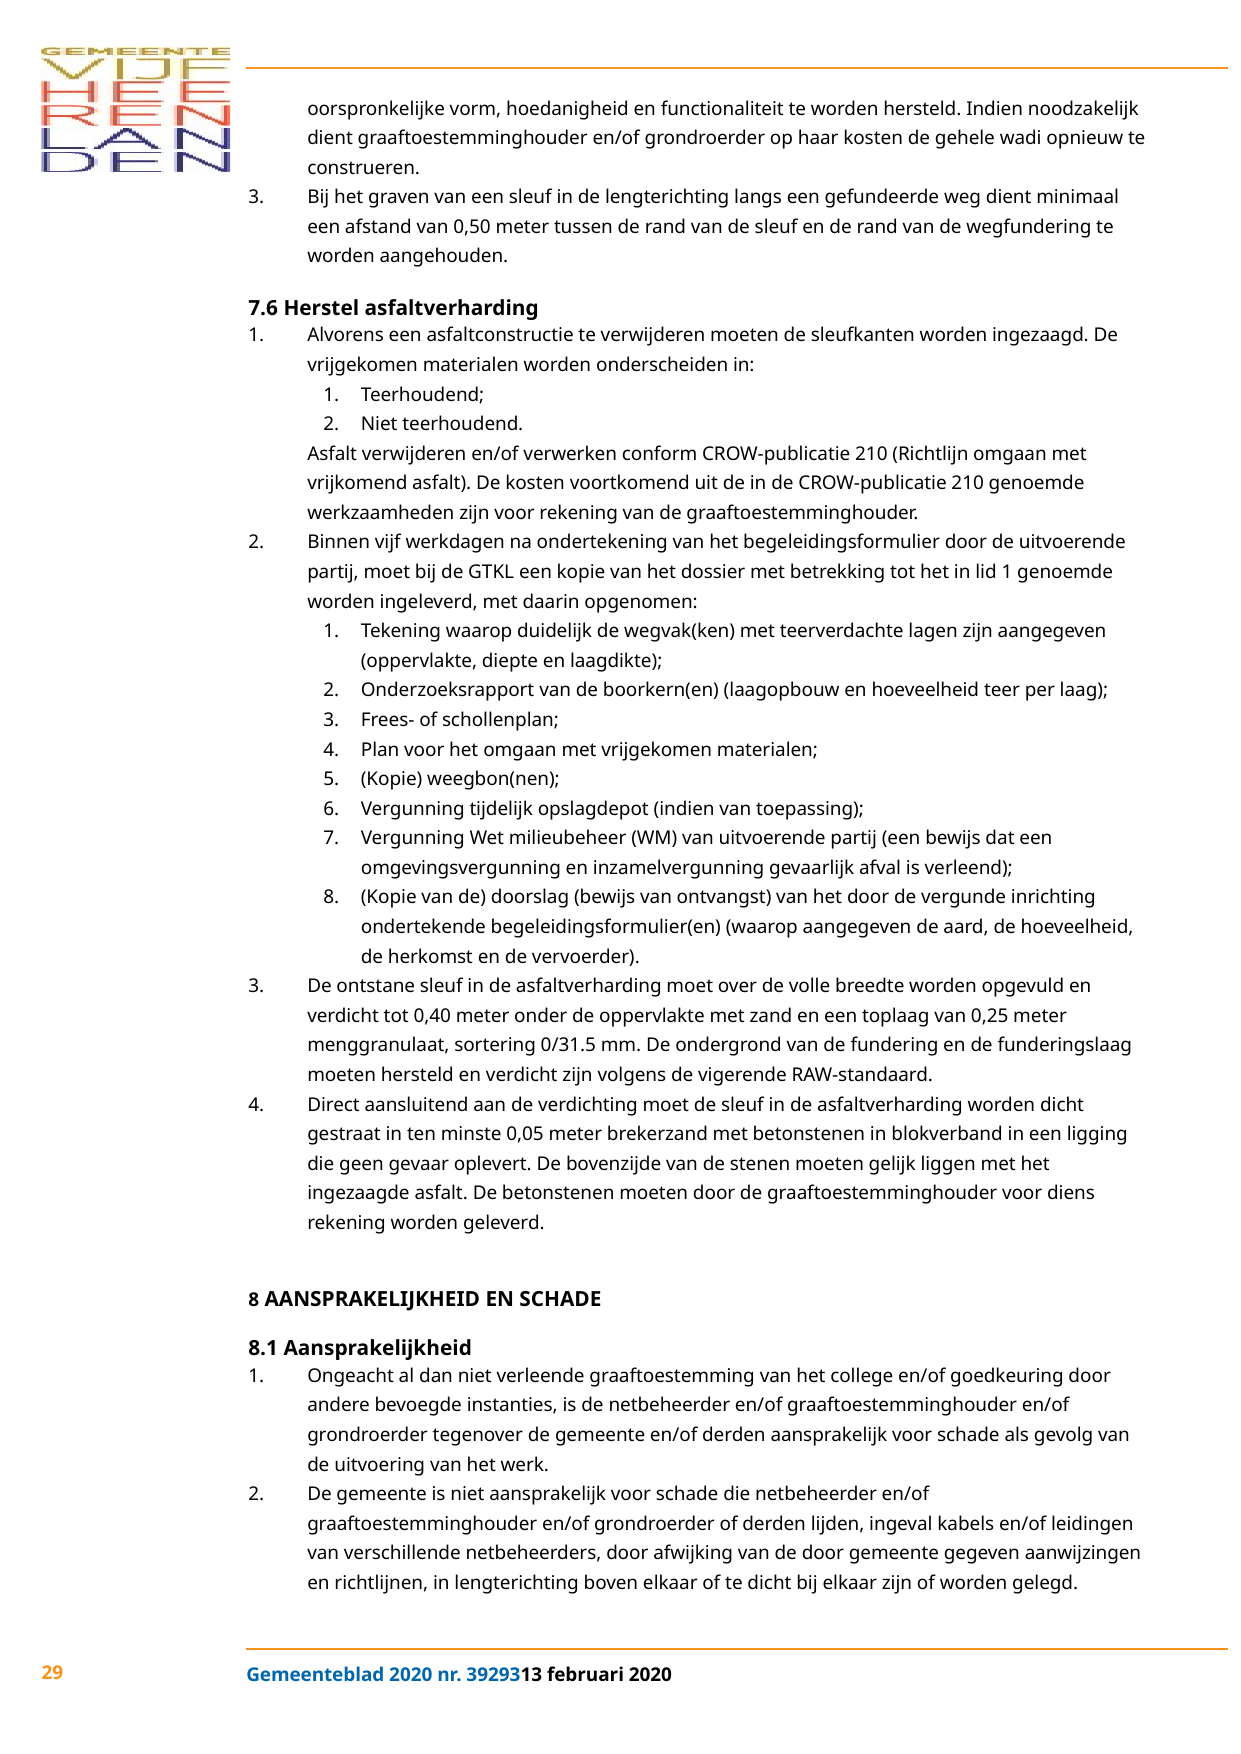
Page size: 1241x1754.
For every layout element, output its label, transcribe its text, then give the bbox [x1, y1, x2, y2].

list Frees- of schollenplan; [323, 706, 1152, 732]
list Vergunning tijdelijk opslagdepot (indien van toepassing); [323, 795, 1152, 821]
text 8.1 Aansprakelijkheid [248, 1333, 1152, 1362]
list (Kopie van de) doorslag (bewijs van ontvangst) van het door de vergunde inrichting ondertekende begeleidingsformulier(en) (waarop aangegeven de aard, de hoeveelheid, de herkomst en de vervoerder). [323, 884, 1152, 968]
list Asfalt verwijderen en/of verwerken conform CROW-publicatie 210 (Richtlijn omgaan met vrijkomend asfalt). De kosten voortkomend uit de in de CROW-publicatie 210 genoemde werkzaamheden zijn voor rekening van de graaftoestemminghouder. [248, 440, 1152, 525]
list Niet teerhoudend. [323, 410, 1152, 436]
list Tekening waarop duidelijk de wegvak(ken) met teerverdachte lagen zijn aangegeven (oppervlakte, diepte en laagdikte); [323, 617, 1152, 673]
list Binnen vijf werkdagen na ondertekening van het begeleidingsformulier door de uitvoerende partij, moet bij de GTKL een kopie van het dossier met betrekking tot het in lid 1 genoemde worden ingeleverd, met daarin opgenomen: [248, 529, 1152, 613]
list De gemeente is niet aansprakelijk voor schade die netbeheerder en/of graaftoestemminghouder en/of grondroerder of derden lijden, ingeval kabels en/of leidingen van verschillende netbeheerders, door afwijking van de door gemeente gegeven aanwijzingen en richtlijnen, in lengterichting boven elkaar of te dicht bij elkaar zijn of worden gelegd. [248, 1480, 1152, 1595]
picture [41, 47, 231, 172]
list oorspronkelijke vorm, hoedanigheid en functionaliteit te worden hersteld. Indien noodzakelijk dient graaftoestemminghouder en/of grondroerder op haar kosten de gehele wadi opnieuw te construeren. [248, 95, 1152, 180]
list Teerhoudend; [323, 381, 1152, 406]
list Plan voor het omgaan met vrijgekomen materialen; [323, 736, 1152, 761]
text 8 AANSPRAKELIJKHEID EN SCHADE [248, 1284, 1152, 1313]
list Ongeacht al dan niet verleende graaftoestemming van het college en/of goedkeuring door andere bevoegde instanties, is de netbeheerder en/of graaftoestemminghouder en/of grondroerder tegenover de gemeente en/of derden aansprakelijk voor schade als gevolg van de uitvoering van het werk. [248, 1362, 1152, 1476]
list De ontstane sleuf in de asfaltverharding moet over de volle breedte worden opgevuld en verdicht tot 0,40 meter onder de oppervlakte met zand en een toplaag van 0,25 meter menggranulaat, sortering 0/31.5 mm. De ondergrond van de fundering en de funderingslaag moeten hersteld en verdicht zijn volgens de vigerende RAW-standaard. [248, 972, 1152, 1087]
list (Kopie) weegbon(nen); [323, 765, 1152, 791]
list Bij het graven van een sleuf in de lengterichting langs een gefundeerde weg dient minimaal een afstand van 0,50 meter tussen de rand van de sleuf en de rand van de wegfundering te worden aangehouden. [248, 183, 1152, 268]
list Direct aansluitend aan de verdichting moet de sleuf in de asfaltverharding worden dicht gestraat in ten minste 0,05 meter brekerzand met betonstenen in blokverband in een ligging die geen gevaar oplevert. De bovenzijde van de stenen moeten gelijk liggen met het ingezaagde asfalt. De betonstenen moeten door de graaftoestemminghouder voor diens rekening worden geleverd. [248, 1091, 1152, 1235]
list Alvorens een asfaltconstructie te verwijderen moeten de sleufkanten worden ingezaagd. De vrijgekomen materialen worden onderscheiden in: [248, 322, 1152, 377]
list Onderzoeksrapport van de boorkern(en) (laagopbouw en hoeveelheid teer per laag); [323, 677, 1152, 702]
list Vergunning Wet milieubeheer (WM) van uitvoerende partij (een bewijs dat een omgevingsvergunning en inzamelvergunning gevaarlijk afval is verleend); [323, 824, 1152, 880]
text 7.6 Herstel asfaltverharding [248, 293, 1152, 322]
